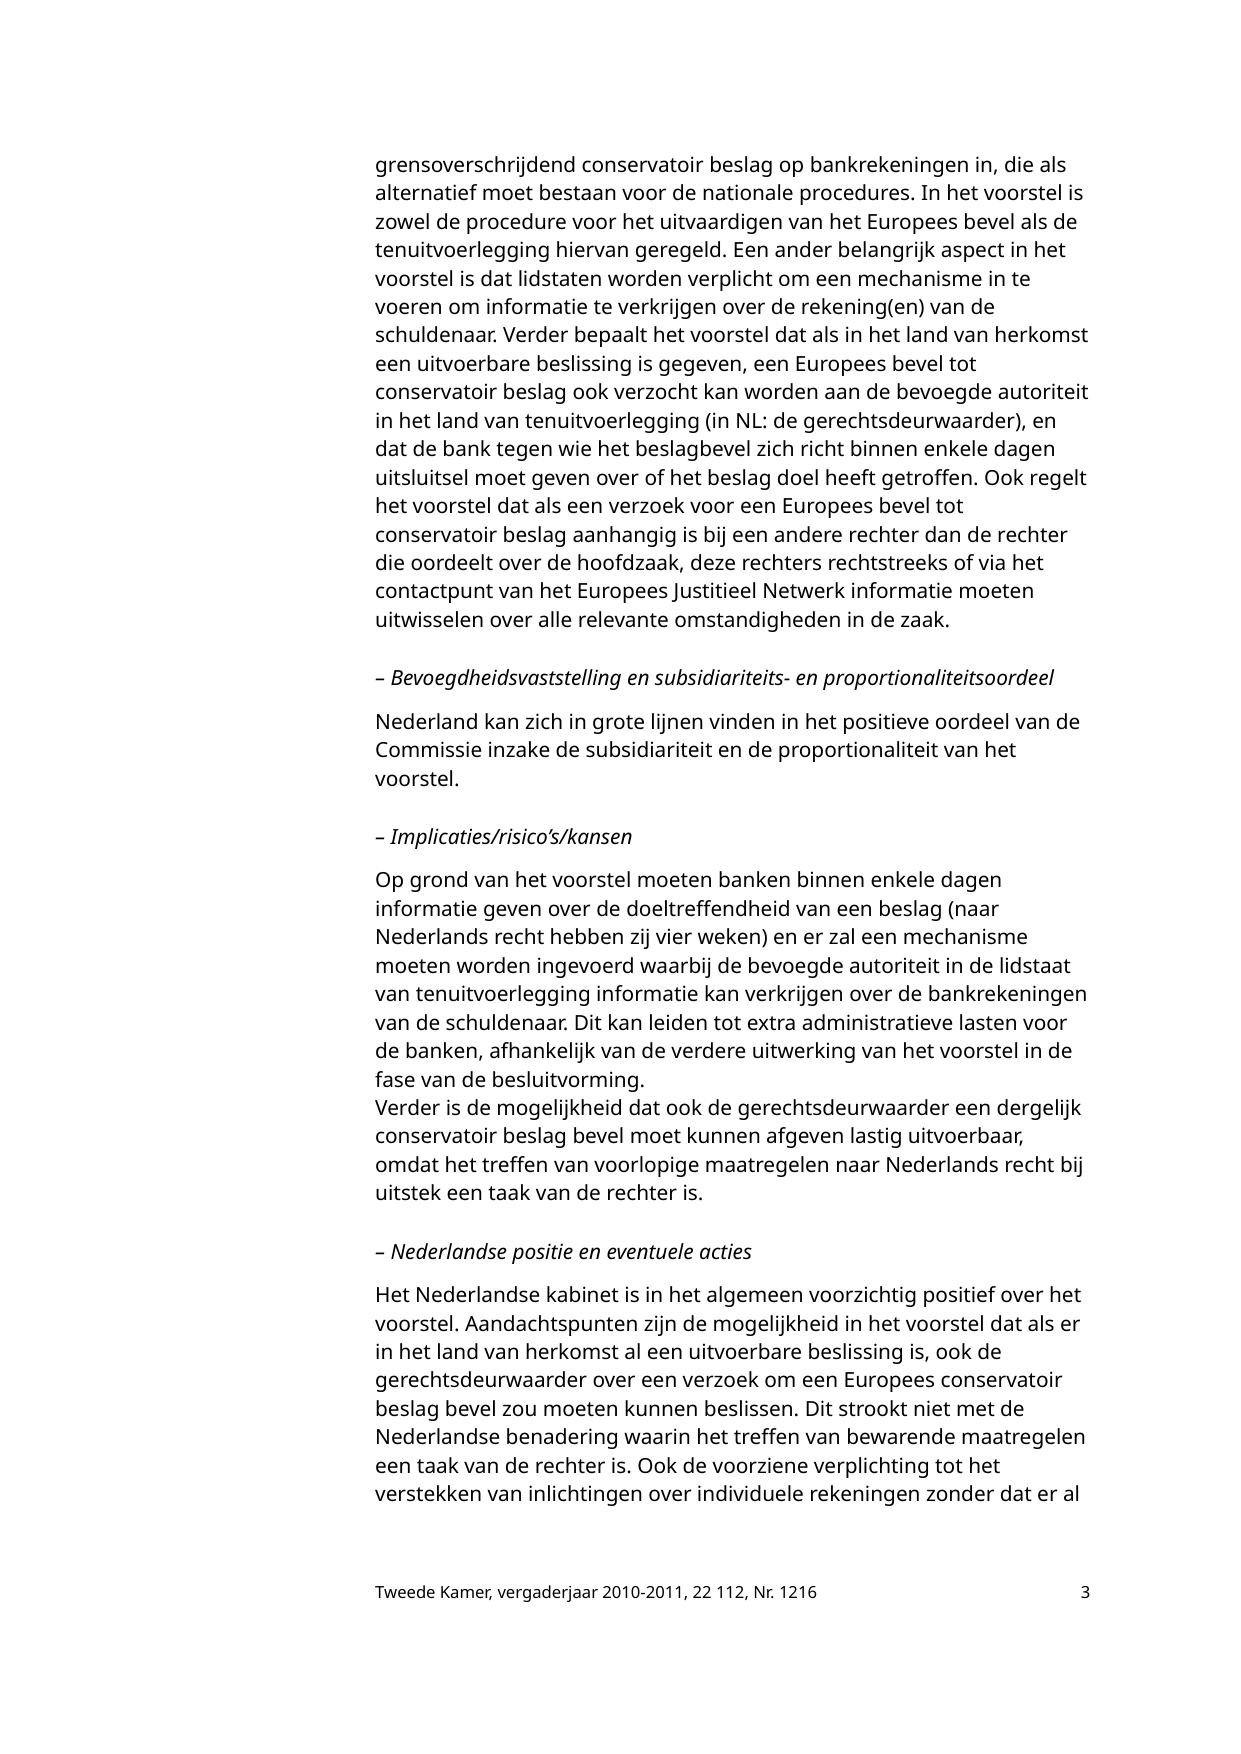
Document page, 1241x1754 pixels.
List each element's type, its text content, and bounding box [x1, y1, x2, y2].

text Nederland kan zich in grote lijnen vinden in het positieve oordeel van de Commissie inzake de subsidiariteit en de proportionaliteit van het voorstel. [375, 707, 1090, 792]
text Het Nederlandse kabinet is in het algemeen voorzichtig positief over het voorstel. Aandachtspunten zijn de mogelijkheid in het voorstel dat als er in het land van herkomst al een uitvoerbare beslissing is, ook de gerechtsdeurwaarder over een verzoek om een Europees conservatoir beslag bevel zou moeten kunnen beslissen. Dit strookt niet met de Nederlandse benadering waarin het treffen van bewarende maatregelen een taak van de rechter is. Ook de voorziene verplichting tot het verstekken van inlichtingen over individuele rekeningen zonder dat er al [375, 1280, 1090, 1508]
text Op grond van het voorstel moeten banken binnen enkele dagen informatie geven over de doeltreffendheid van een beslag (naar Nederlands recht hebben zij vier weken) en er zal een mechanisme moeten worden ingevoerd waarbij de bevoegde autoriteit in de lidstaat van tenuitvoerlegging informatie kan verkrijgen over de bankrekeningen van de schuldenaar. Dit kan leiden tot extra administratieve lasten voor de banken, afhankelijk van de verdere uitwerking van het voorstel in de fase van de besluitvorming. [375, 866, 1090, 1093]
text – Nederlandse positie en eventuele acties [375, 1237, 1090, 1265]
text – Implicaties/risico’s/kansen [375, 822, 1090, 851]
text – Bevoegdheidsvaststelling en subsidiariteits- en proportionaliteitsoordeel [375, 663, 1090, 692]
text Verder is de mogelijkheid dat ook de gerechtsdeurwaarder een dergelijk conservatoir beslag bevel moet kunnen afgeven lastig uitvoerbaar, omdat het treffen van voorlopige maatregelen naar Nederlands recht bij uitstek een taak van de rechter is. [375, 1093, 1090, 1207]
text grensoverschrijdend conservatoir beslag op bankrekeningen in, die als alternatief moet bestaan voor de nationale procedures. In het voorstel is zowel de procedure voor het uitvaardigen van het Europees bevel als de tenuitvoerlegging hiervan geregeld. Een ander belangrijk aspect in het voorstel is dat lidstaten worden verplicht om een mechanisme in te voeren om informatie te verkrijgen over de rekening(en) van de schuldenaar. Verder bepaalt het voorstel dat als in het land van herkomst een uitvoerbare beslissing is gegeven, een Europees bevel tot conservatoir beslag ook verzocht kan worden aan de bevoegde autoriteit in het land van tenuitvoerlegging (in NL: de gerechtsdeurwaarder), en dat de bank tegen wie het beslagbevel zich richt binnen enkele dagen uitsluitsel moet geven over of het beslag doel heeft getroffen. Ook regelt het voorstel dat als een verzoek voor een Europees bevel tot conservatoir beslag aanhangig is bij een andere rechter dan de rechter die oordeelt over de hoofdzaak, deze rechters rechtstreeks of via het contactpunt van het Europees Justitieel Netwerk informatie moeten uitwisselen over alle relevante omstandigheden in de zaak. [375, 150, 1090, 633]
